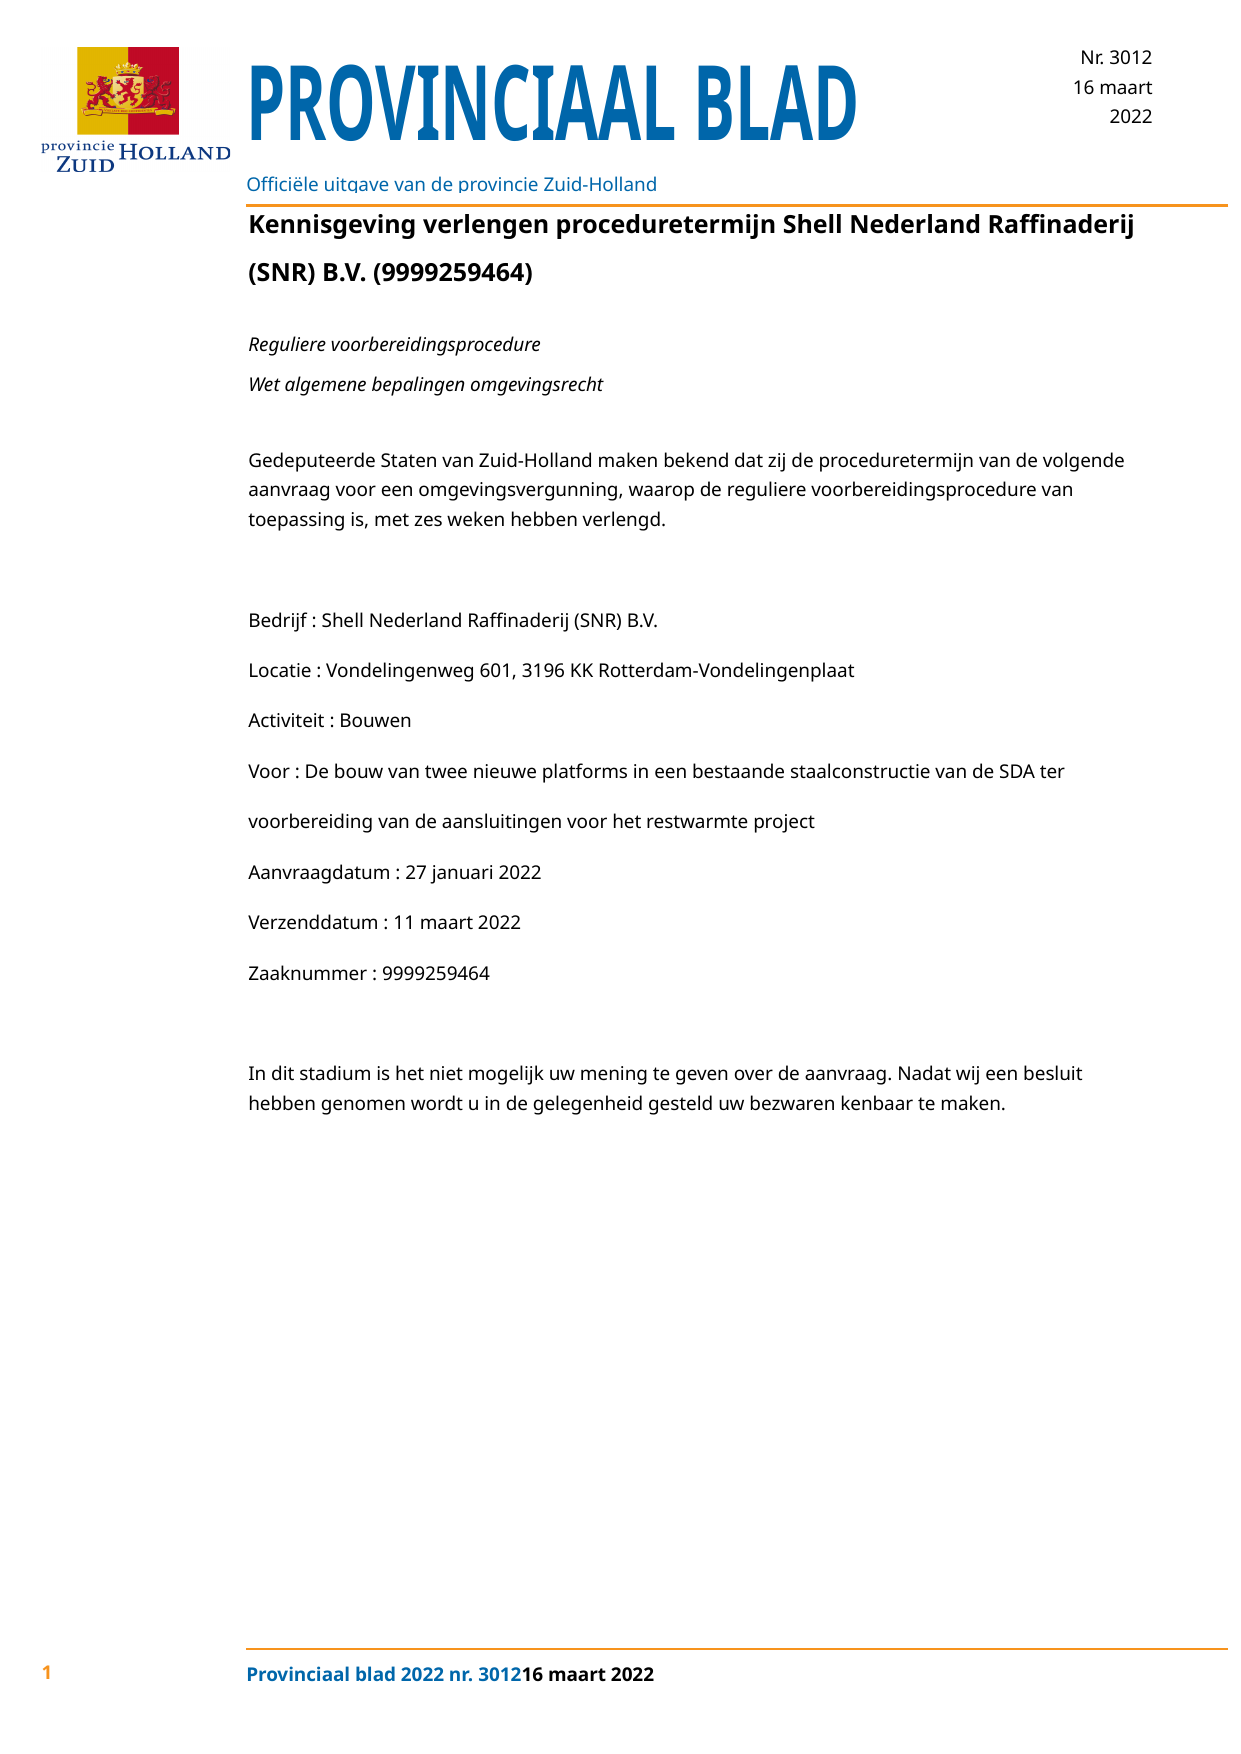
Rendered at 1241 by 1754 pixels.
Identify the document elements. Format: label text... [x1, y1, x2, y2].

text Verzenddatum : 11 maart 2022 [248, 909, 1152, 935]
text Bedrijf : Shell Nederland Raffinaderij (SNR) B.V. [248, 607, 1152, 633]
text In dit stadium is het niet mogelijk uw mening te geven over de aanvraag. Nadat wij een besluit hebben genomen wordt u in de gelegenheid gesteld uw bezwaren kenbaar te maken. [248, 1061, 1152, 1116]
text Aanvraagdatum : 27 januari 2022 [248, 859, 1152, 885]
text voorbereiding van de aansluitingen voor het restwarmte project [248, 808, 1152, 834]
text Wet algemene bepalingen omgevingsrecht [248, 371, 1152, 396]
text Voor : De bouw van twee nieuwe platforms in een bestaande staalconstructie van de SDA ter [248, 758, 1152, 784]
text Zaaknummer : 9999259464 [248, 960, 1152, 986]
text Gedeputeerde Staten van Zuid-Holland maken bekend dat zij de proceduretermijn van de volgende aanvraag voor een omgevingsvergunning, waarop de reguliere voorbereidingsprocedure van toepassing is, met zes weken hebben verlengd. [248, 447, 1152, 532]
picture [41, 47, 231, 172]
text Kennisgeving verlengen proceduretermijn Shell Nederland Raffinaderij (SNR) B.V. (9999259464) [248, 207, 1152, 288]
text Activiteit : Bouwen [248, 708, 1152, 733]
text Reguliere voorbereidingsprocedure [248, 331, 1152, 357]
text Locatie : Vondelingenweg 601, 3196 KK Rotterdam-Vondelingenplaat [248, 657, 1152, 683]
